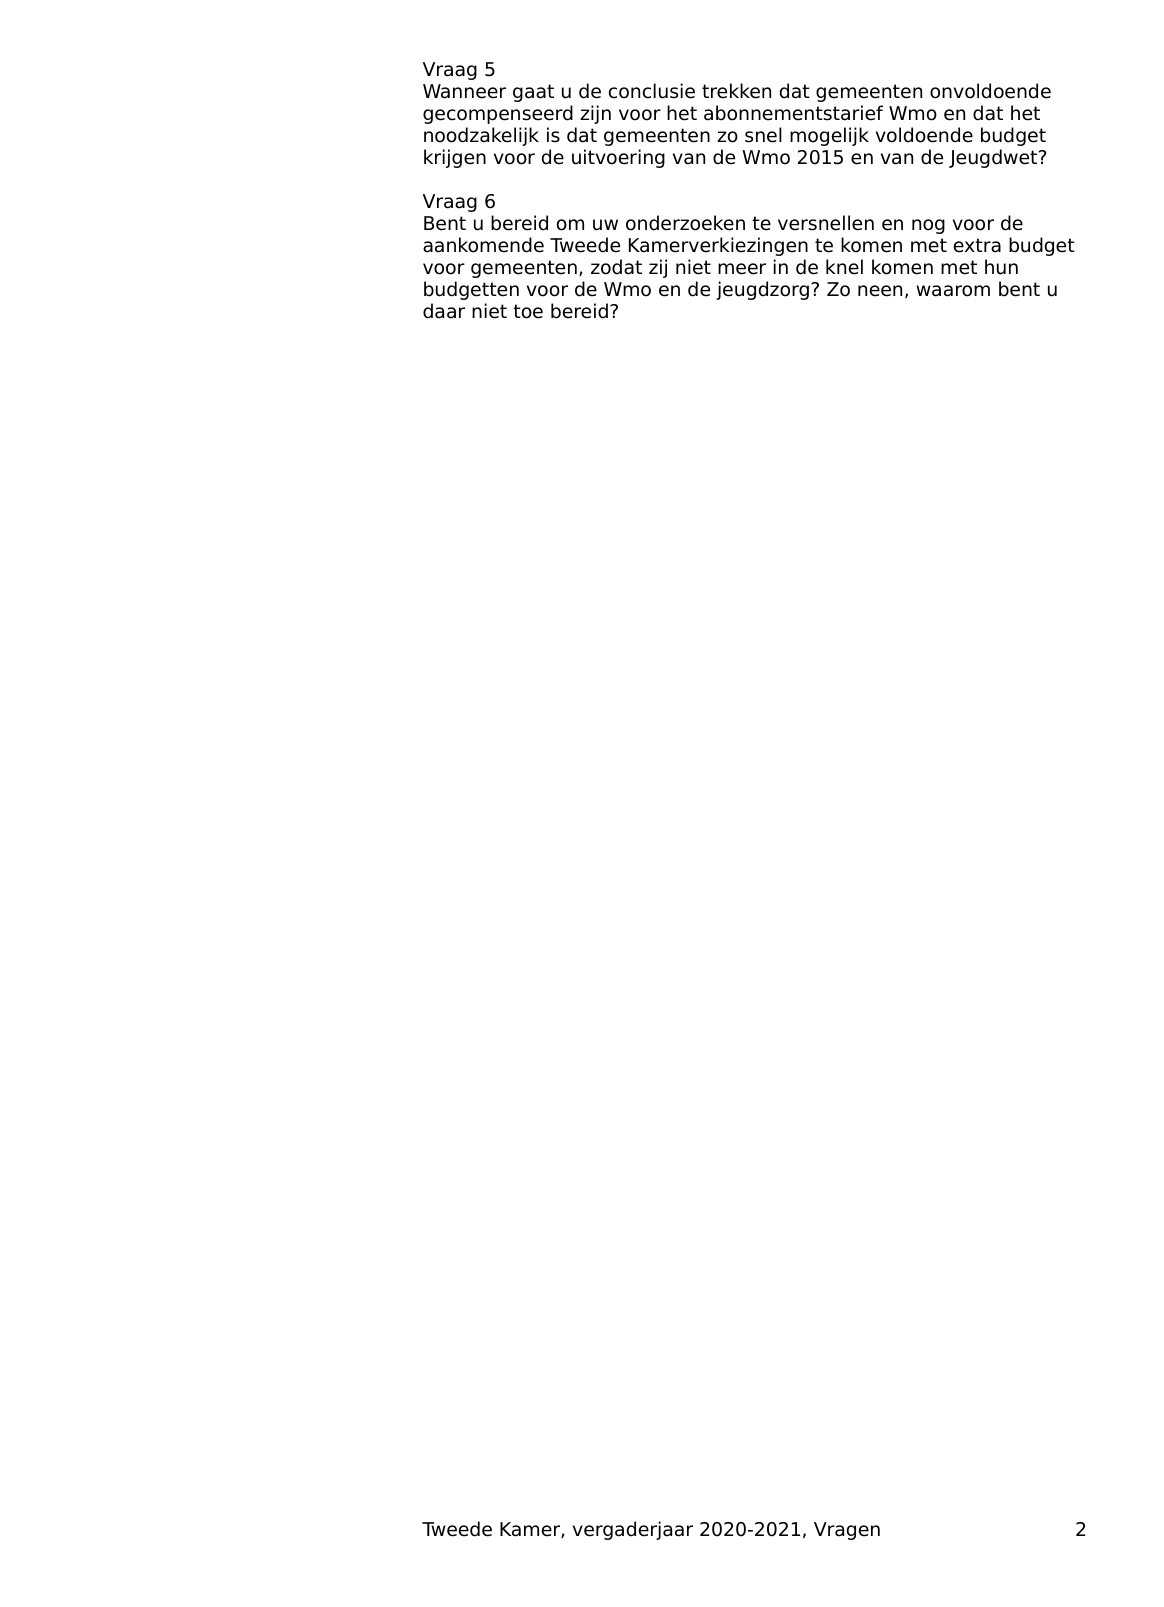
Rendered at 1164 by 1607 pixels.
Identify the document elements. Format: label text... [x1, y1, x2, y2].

text Vraag 5 [422, 59, 1087, 81]
text Vraag 6 [422, 191, 1087, 213]
text Bent u bereid om uw onderzoeken te versnellen en nog voor de aankomende Tweede Kamerverkiezingen te komen met extra budget voor gemeenten, zodat zij niet meer in de knel komen met hun budgetten voor de Wmo en de jeugdzorg? Zo neen, waarom bent u daar niet toe bereid? [422, 213, 1087, 323]
text Wanneer gaat u de conclusie trekken dat gemeenten onvoldoende gecompenseerd zijn voor het abonnementstarief Wmo en dat het noodzakelijk is dat gemeenten zo snel mogelijk voldoende budget krijgen voor de uitvoering van de Wmo 2015 en van de Jeugdwet? [422, 81, 1087, 169]
